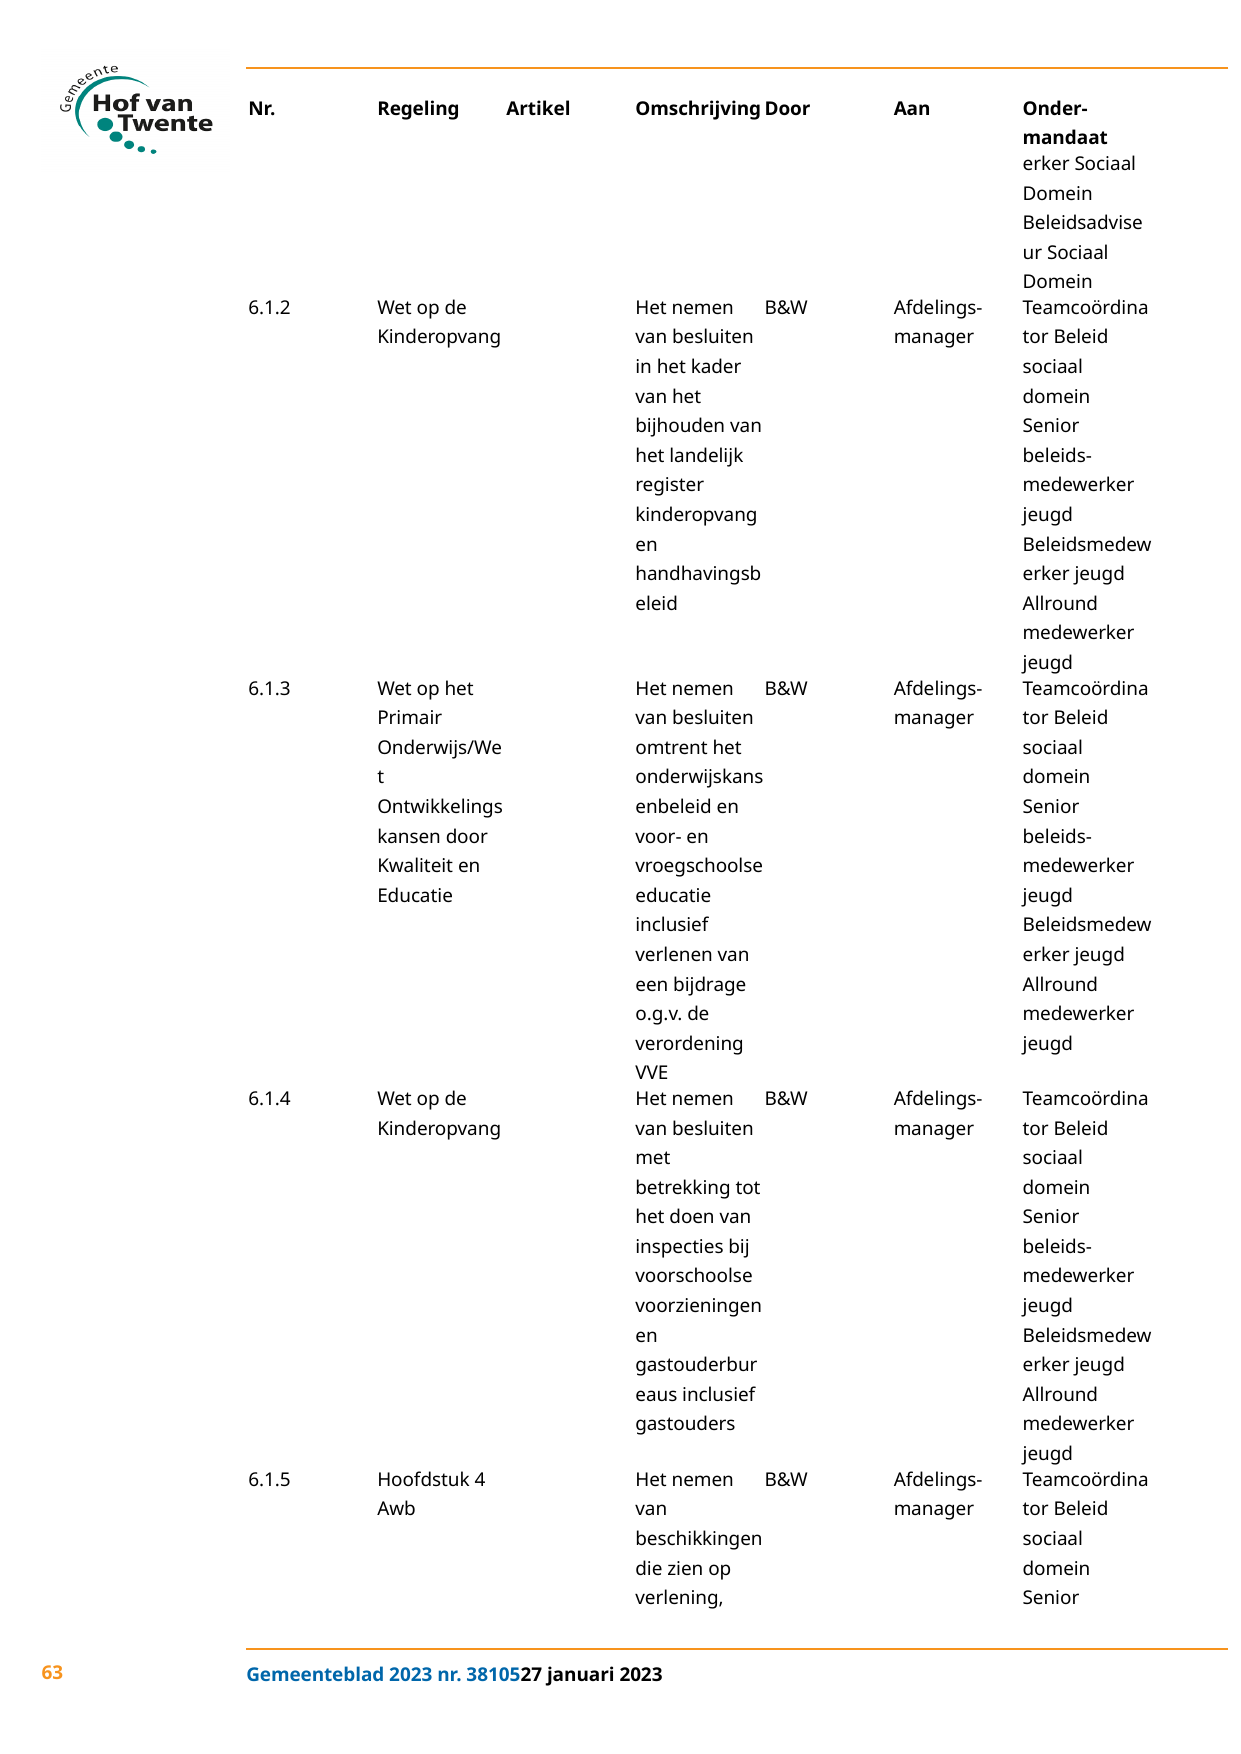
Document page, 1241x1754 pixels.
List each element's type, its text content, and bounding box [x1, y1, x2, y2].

table_cell Teamcoördinator Beleid sociaal domein Senior [1023, 1466, 1152, 1610]
table_cell B&W [764, 1466, 893, 1610]
table_cell Wet op de Kinderopvang [377, 294, 506, 675]
table_cell 6.1.5 [248, 1466, 377, 1610]
table_cell 6.1.2 [248, 294, 377, 675]
table_cell [894, 150, 1022, 294]
table_cell Teamcoördinator Beleid sociaal domein Senior beleids-medewerker jeugd Beleidsmedewerker jeugd Allround medewerker jeugd [1023, 294, 1152, 675]
table_cell [635, 150, 764, 294]
table_cell erker Sociaal Domein Beleidsadviseur Sociaal Domein [1023, 150, 1152, 294]
table_cell Wet op het Primair Onderwijs/Wet Ontwikkelingskansen door Kwaliteit en Educatie [377, 675, 506, 1085]
table_cell Afdelings-manager [894, 1466, 1022, 1610]
table_cell B&W [764, 294, 893, 675]
table_cell Teamcoördinator Beleid sociaal domein Senior beleids-medewerker jeugd Beleidsmedewerker jeugd Allround medewerker jeugd [1023, 675, 1152, 1085]
table_cell Teamcoördinator Beleid sociaal domein Senior beleids-medewerker jeugd Beleidsmedewerker jeugd Allround medewerker jeugd [1023, 1085, 1152, 1466]
table_header Onder-mandaat [1023, 95, 1152, 150]
table_cell Het nemen van besluiten omtrent het onderwijskansenbeleid en voor- en vroegschoolse educatie inclusief verlenen van een bijdrage o.g.v. de verordening VVE [635, 675, 764, 1085]
table_cell [764, 150, 893, 294]
table_cell 6.1.3 [248, 675, 377, 1085]
table_cell [506, 1466, 635, 1610]
table_cell [377, 150, 506, 294]
table_cell [506, 1085, 635, 1466]
table_cell Wet op de Kinderopvang [377, 1085, 506, 1466]
table_header Nr. [248, 95, 377, 150]
table_header Omschrijving [635, 95, 764, 150]
table_cell Hoofdstuk 4 Awb [377, 1466, 506, 1610]
table_cell Afdelings-manager [894, 1085, 1022, 1466]
table_cell Het nemen van besluiten in het kader van het bijhouden van het landelijk register kinderopvang en handhavingsbeleid [635, 294, 764, 675]
table_header Artikel [506, 95, 635, 150]
table_header Regeling [377, 95, 506, 150]
table_header Door [764, 95, 893, 150]
table_cell Het nemen van beschikkingen die zien op verlening, [635, 1466, 764, 1610]
table_cell 6.1.4 [248, 1085, 377, 1466]
table_cell [506, 675, 635, 1085]
table_header Aan [894, 95, 1022, 150]
table_cell [248, 150, 377, 294]
picture [41, 47, 231, 172]
table_cell Het nemen van besluiten met betrekking tot het doen van inspecties bij voorschoolse voorzieningen en gastouderbureaus inclusief gastouders [635, 1085, 764, 1466]
table_cell B&W [764, 675, 893, 1085]
table_cell Afdelings-manager [894, 675, 1022, 1085]
table_cell Afdelings-manager [894, 294, 1022, 675]
table_cell [506, 150, 635, 294]
table_cell [506, 294, 635, 675]
table_cell B&W [764, 1085, 893, 1466]
